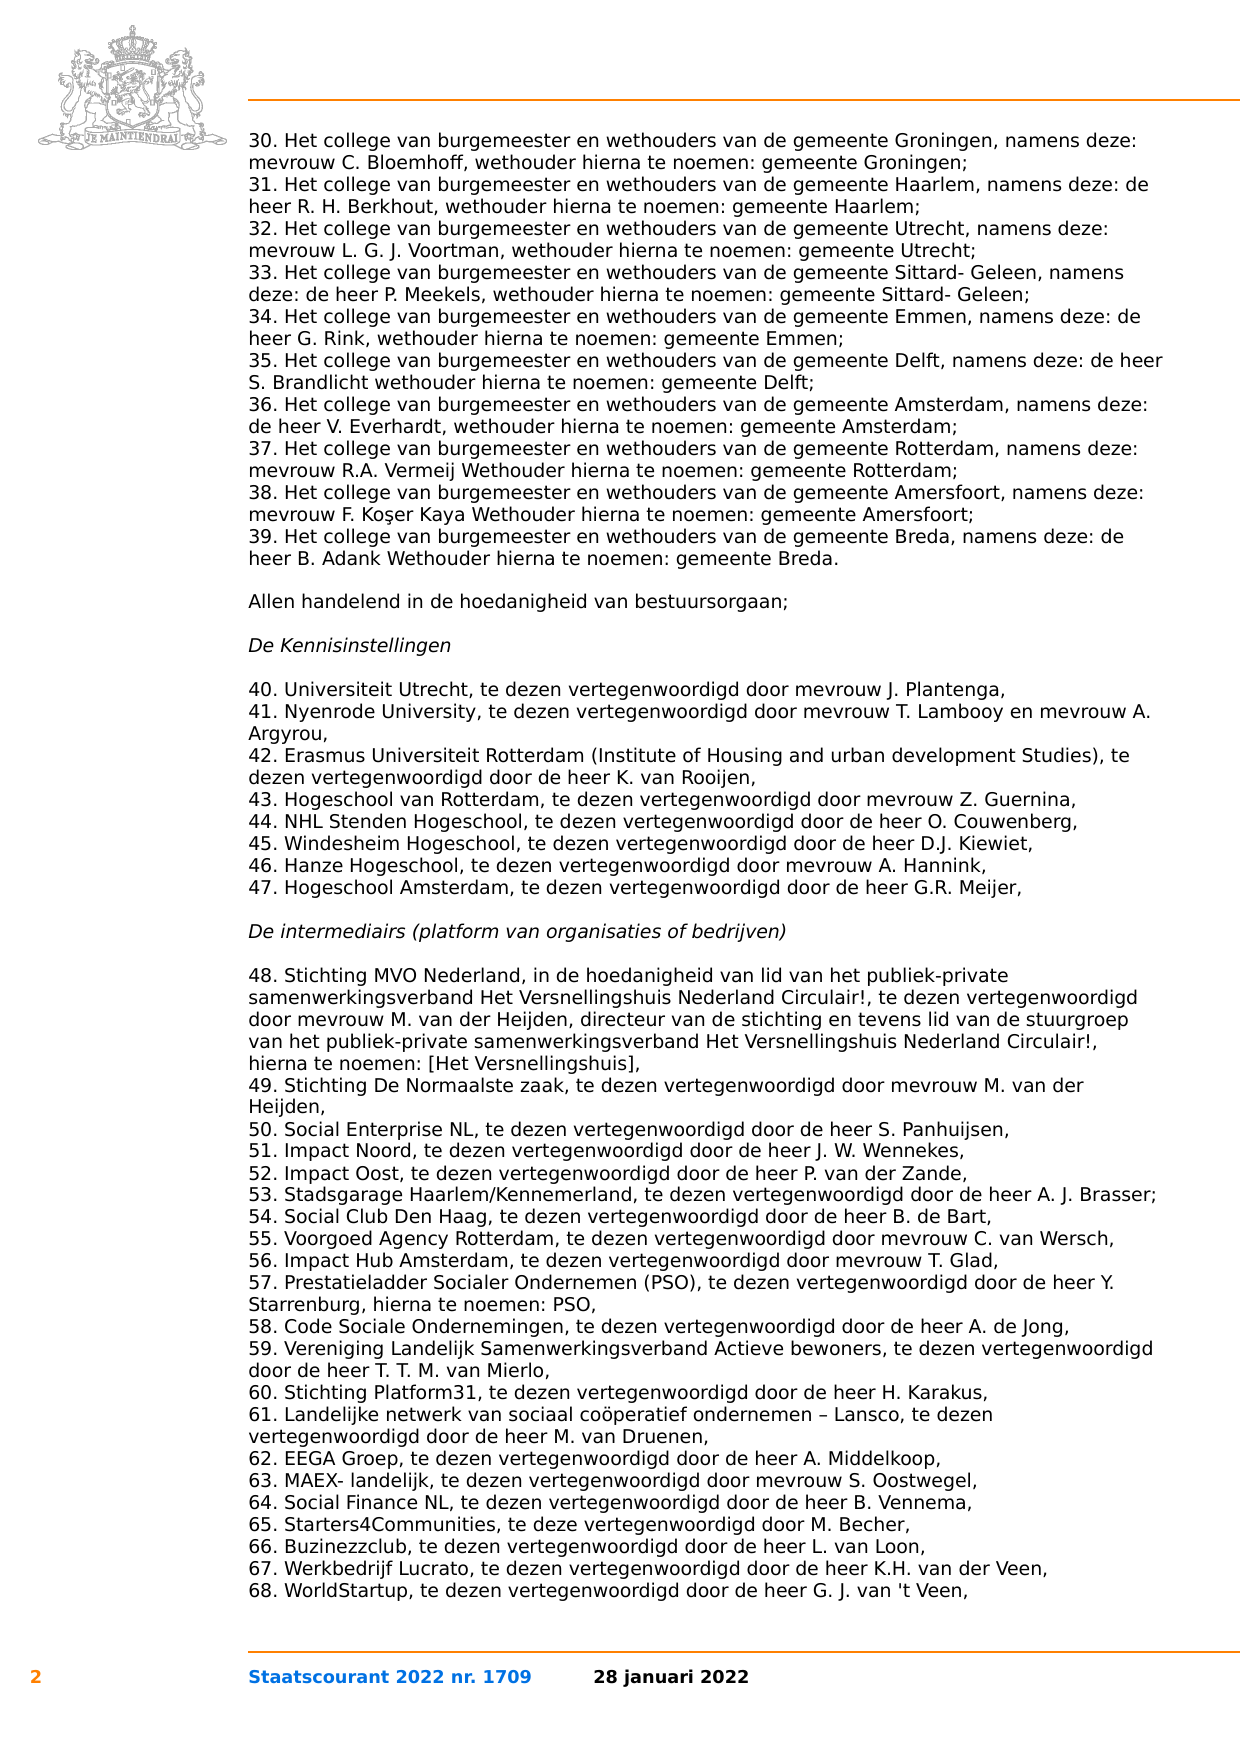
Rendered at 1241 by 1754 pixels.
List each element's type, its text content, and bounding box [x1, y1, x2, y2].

text 32. Het college van burgemeester en wethouders van de gemeente Utrecht, namens deze: mevrouw L. G. J. Voortman, wethouder hierna te noemen: gemeente Utrecht; [248, 218, 1163, 262]
text 55. Voorgoed Agency Rotterdam, te dezen vertegenwoordigd door mevrouw C. van Wersch, [248, 1228, 1163, 1250]
text 31. Het college van burgemeester en wethouders van de gemeente Haarlem, namens deze: de heer R. H. Berkhout, wethouder hierna te noemen: gemeente Haarlem; [248, 174, 1163, 218]
text 56. Impact Hub Amsterdam, te dezen vertegenwoordigd door mevrouw T. Glad, [248, 1250, 1163, 1272]
text 60. Stichting Platform31, te dezen vertegenwoordigd door de heer H. Karakus, [248, 1382, 1163, 1404]
text 43. Hogeschool van Rotterdam, te dezen vertegenwoordigd door mevrouw Z. Guernina, [248, 789, 1163, 811]
subtitle De intermediairs (platform van organisaties of bedrijven) [248, 921, 1163, 943]
text 44. NHL Stenden Hogeschool, te dezen vertegenwoordigd door de heer O. Couwenberg, [248, 811, 1163, 833]
text 52. Impact Oost, te dezen vertegenwoordigd door de heer P. van der Zande, [248, 1162, 1163, 1184]
text 30. Het college van burgemeester en wethouders van de gemeente Groningen, namens deze: mevrouw C. Bloemhoff, wethouder hierna te noemen: gemeente Groningen; [248, 130, 1163, 174]
text 63. MAEX- landelijk, te dezen vertegenwoordigd door mevrouw S. Oostwegel, [248, 1470, 1163, 1492]
text 37. Het college van burgemeester en wethouders van de gemeente Rotterdam, namens deze: mevrouw R.A. Vermeij Wethouder hierna te noemen: gemeente Rotterdam; [248, 438, 1163, 482]
text 64. Social Finance NL, te dezen vertegenwoordigd door de heer B. Vennema, [248, 1492, 1163, 1514]
text 65. Starters4Communities, te deze vertegenwoordigd door M. Becher, [248, 1514, 1163, 1536]
text 58. Code Sociale Ondernemingen, te dezen vertegenwoordigd door de heer A. de Jong, [248, 1316, 1163, 1338]
text 41. Nyenrode University, te dezen vertegenwoordigd door mevrouw T. Lambooy en mevrouw A. Argyrou, [248, 701, 1163, 745]
text 39. Het college van burgemeester en wethouders van de gemeente Breda, namens deze: de heer B. Adank Wethouder hierna te noemen: gemeente Breda. [248, 526, 1163, 569]
text 47. Hogeschool Amsterdam, te dezen vertegenwoordigd door de heer G.R. Meijer, [248, 877, 1163, 899]
text 36. Het college van burgemeester en wethouders van de gemeente Amsterdam, namens deze: de heer V. Everhardt, wethouder hierna te noemen: gemeente Amsterdam; [248, 394, 1163, 438]
text 57. Prestatieladder Socialer Ondernemen (PSO), te dezen vertegenwoordigd door de heer Y. Starrenburg, hierna te noemen: PSO, [248, 1272, 1163, 1316]
text 66. Buzinezzclub, te dezen vertegenwoordigd door de heer L. van Loon, [248, 1536, 1163, 1558]
text 45. Windesheim Hogeschool, te dezen vertegenwoordigd door de heer D.J. Kiewiet, [248, 833, 1163, 855]
text 54. Social Club Den Haag, te dezen vertegenwoordigd door de heer B. de Bart, [248, 1206, 1163, 1228]
text 67. Werkbedrijf Lucrato, te dezen vertegenwoordigd door de heer K.H. van der Veen, [248, 1558, 1163, 1580]
text 35. Het college van burgemeester en wethouders van de gemeente Delft, namens deze: de heer S. Brandlicht wethouder hierna te noemen: gemeente Delft; [248, 350, 1163, 394]
text 51. Impact Noord, te dezen vertegenwoordigd door de heer J. W. Wennekes, [248, 1140, 1163, 1162]
text 49. Stichting De Normaalste zaak, te dezen vertegenwoordigd door mevrouw M. van der Heijden, [248, 1074, 1163, 1118]
text 42. Erasmus Universiteit Rotterdam (Institute of Housing and urban development Studies), te dezen vertegenwoordigd door de heer K. van Rooijen, [248, 745, 1163, 789]
text 59. Vereniging Landelijk Samenwerkingsverband Actieve bewoners, te dezen vertegenwoordigd door de heer T. T. M. van Mierlo, [248, 1338, 1163, 1382]
text 38. Het college van burgemeester en wethouders van de gemeente Amersfoort, namens deze: mevrouw F. Koşer Kaya Wethouder hierna te noemen: gemeente Amersfoort; [248, 482, 1163, 526]
text 62. EEGA Groep, te dezen vertegenwoordigd door de heer A. Middelkoop, [248, 1448, 1163, 1470]
text 61. Landelijke netwerk van sociaal coöperatief ondernemen – Lansco, te dezen vertegenwoordigd door de heer M. van Druenen, [248, 1404, 1163, 1448]
text 53. Stadsgarage Haarlem/Kennemerland, te dezen vertegenwoordigd door de heer A. J. Brasser; [248, 1184, 1163, 1206]
text 50. Social Enterprise NL, te dezen vertegenwoordigd door de heer S. Panhuijsen, [248, 1118, 1163, 1140]
text 33. Het college van burgemeester en wethouders van de gemeente Sittard- Geleen, namens deze: de heer P. Meekels, wethouder hierna te noemen: gemeente Sittard- Geleen; [248, 262, 1163, 306]
subtitle De Kennisinstellingen [248, 635, 1163, 657]
text 40. Universiteit Utrecht, te dezen vertegenwoordigd door mevrouw J. Plantenga, [248, 679, 1163, 701]
picture [38, 25, 227, 150]
text 34. Het college van burgemeester en wethouders van de gemeente Emmen, namens deze: de heer G. Rink, wethouder hierna te noemen: gemeente Emmen; [248, 306, 1163, 350]
text 48. Stichting MVO Nederland, in de hoedanigheid van lid van het publiek-private samenwerkingsverband Het Versnellingshuis Nederland Circulair!, te dezen vertegenwoordigd door mevrouw M. van der Heijden, directeur van de stichting en tevens lid van de stuurgroep van het publiek-private samenwerkingsverband Het Versnellingshuis Nederland Circulair!, hierna te noemen: [Het Versnellingshuis], [248, 964, 1163, 1074]
text 68. WorldStartup, te dezen vertegenwoordigd door de heer G. J. van 't Veen, [248, 1580, 1163, 1602]
text 46. Hanze Hogeschool, te dezen vertegenwoordigd door mevrouw A. Hannink, [248, 855, 1163, 877]
text Allen handelend in de hoedanigheid van bestuursorgaan; [248, 591, 1163, 613]
